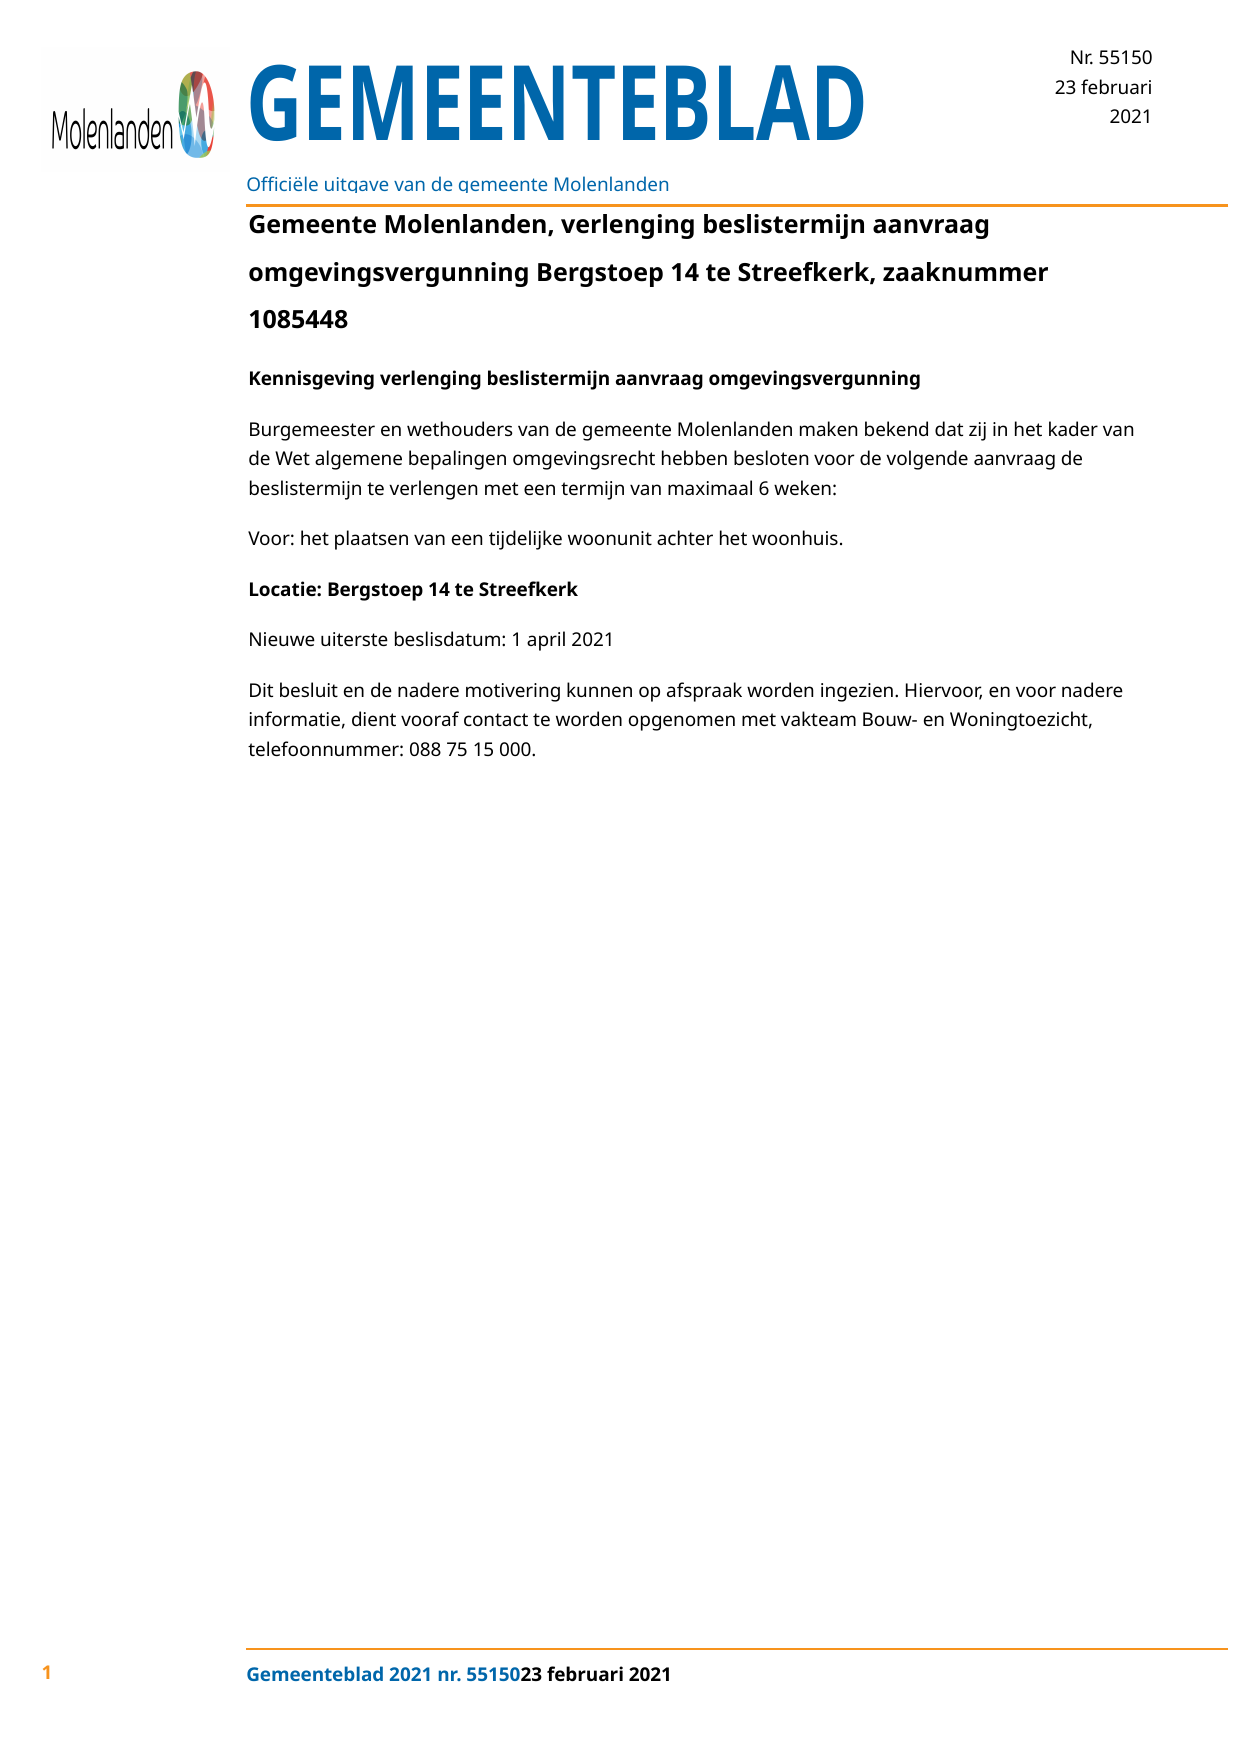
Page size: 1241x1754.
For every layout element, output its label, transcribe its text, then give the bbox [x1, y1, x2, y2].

text Kennisgeving verlenging beslistermijn aanvraag omgevingsvergunning [248, 366, 1152, 391]
picture [41, 47, 231, 172]
text Burgemeester en wethouders van de gemeente Molenlanden maken bekend dat zij in het kader van de Wet algemene bepalingen omgevingsrecht hebben besloten voor de volgende aanvraag de beslistermijn te verlengen met een termijn van maximaal 6 weken: [248, 416, 1152, 501]
text Locatie: Bergstoep 14 te Streefkerk [248, 576, 1152, 602]
text Dit besluit en de nadere motivering kunnen op afspraak worden ingezien. Hiervoor, en voor nadere informatie, dient vooraf contact te worden opgenomen met vakteam Bouw- en Woningtoezicht, telefoonnummer: 088 75 15 000. [248, 677, 1152, 762]
text Gemeente Molenlanden, verlenging beslistermijn aanvraag omgevingsvergunning Bergstoep 14 te Streefkerk, zaaknummer 1085448 [248, 207, 1152, 336]
text Nieuwe uiterste beslisdatum: 1 april 2021 [248, 626, 1152, 652]
text Voor: het plaatsen van een tijdelijke woonunit achter het woonhuis. [248, 526, 1152, 551]
